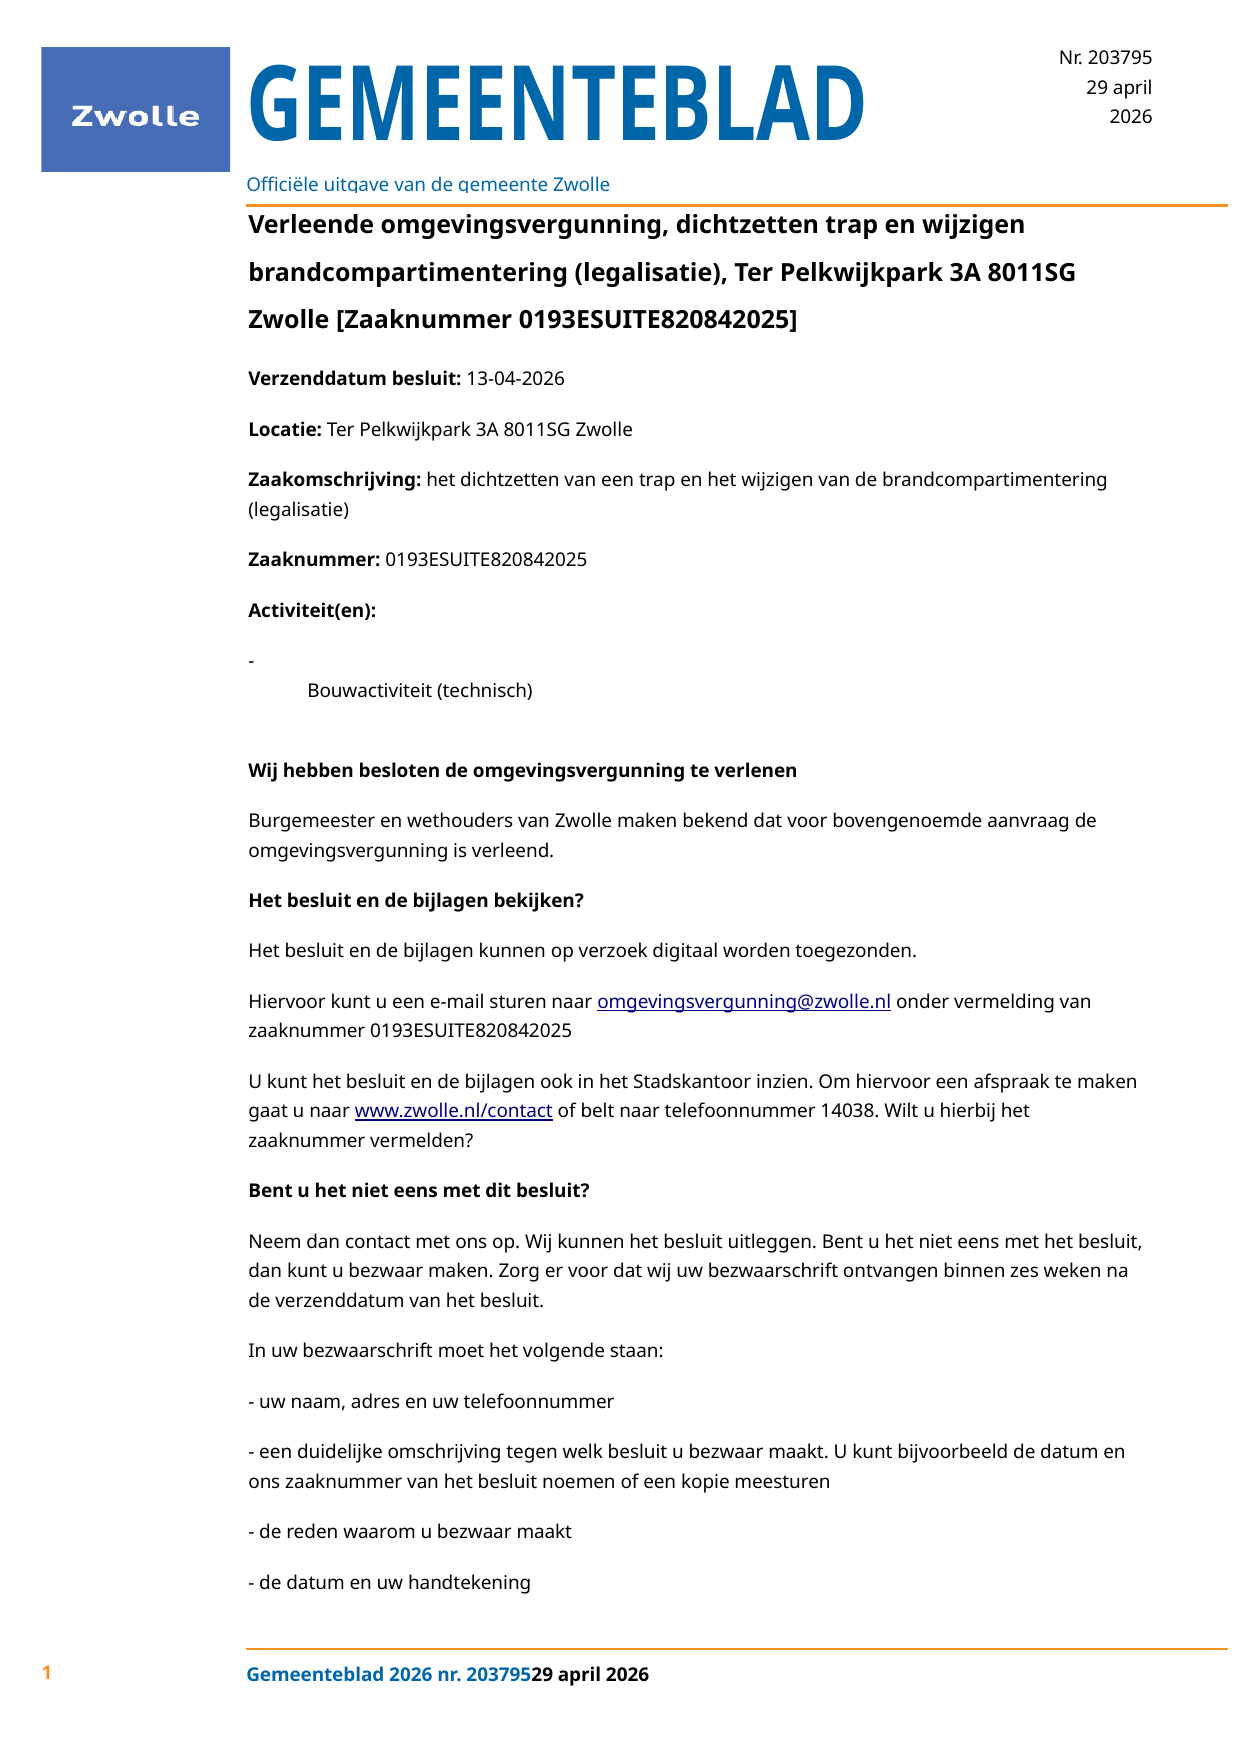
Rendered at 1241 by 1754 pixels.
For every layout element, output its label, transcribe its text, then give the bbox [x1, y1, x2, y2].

text Zaaknummer: 0193ESUITE820842025 [248, 546, 1152, 572]
picture [41, 47, 231, 172]
text Zaakomschrijving: het dichtzetten van een trap en het wijzigen van de brandcompartimentering (legalisatie) [248, 466, 1152, 522]
text - de reden waarom u bezwaar maakt [248, 1518, 1152, 1544]
text In uw bezwaarschrift moet het volgende staan: [248, 1338, 1152, 1363]
text Wij hebben besloten de omgevingsvergunning te verlenen [248, 757, 1152, 782]
text Hiervoor kunt u een e-mail sturen naar omgevingsvergunning@zwolle.nl onder vermelding van zaaknummer 0193ESUITE820842025 [248, 988, 1152, 1043]
text - een duidelijke omschrijving tegen welk besluit u bezwaar maakt. U kunt bijvoorbeeld de datum en ons zaaknummer van het besluit noemen of een kopie meesturen [248, 1438, 1152, 1494]
text Burgemeester en wethouders van Zwolle maken bekend dat voor bovengenoemde aanvraag de omgevingsvergunning is verleend. [248, 807, 1152, 862]
text Bent u het niet eens met dit besluit? [248, 1178, 1152, 1203]
text U kunt het besluit en de bijlagen ook in het Stadskantoor inzien. Om hiervoor een afspraak te maken gaat u naar www.zwolle.nl/contact of belt naar telefoonnummer 14038. Wilt u hierbij het zaaknummer vermelden? [248, 1068, 1152, 1153]
text Verleende omgevingsvergunning, dichtzetten trap en wijzigen brandcompartimentering (legalisatie), Ter Pelkwijkpark 3A 8011SG Zwolle [Zaaknummer 0193ESUITE820842025] [248, 207, 1152, 336]
text Neem dan contact met ons op. Wij kunnen het besluit uitleggen. Bent u het niet eens met het besluit, dan kunt u bezwaar maken. Zorg er voor dat wij uw bezwaarschrift ontvangen binnen zes weken na de verzenddatum van het besluit. [248, 1228, 1152, 1313]
list Bouwactiviteit (technisch) [248, 677, 1152, 702]
text - uw naam, adres en uw telefoonnummer [248, 1388, 1152, 1414]
text Locatie: Ter Pelkwijkpark 3A 8011SG Zwolle [248, 416, 1152, 442]
text - de datum en uw handtekening [248, 1569, 1152, 1594]
text Het besluit en de bijlagen bekijken? [248, 887, 1152, 913]
text Verzenddatum besluit: 13-04-2026 [248, 366, 1152, 391]
text Activiteit(en): [248, 597, 1152, 622]
text Het besluit en de bijlagen kunnen op verzoek digitaal worden toegezonden. [248, 938, 1152, 963]
